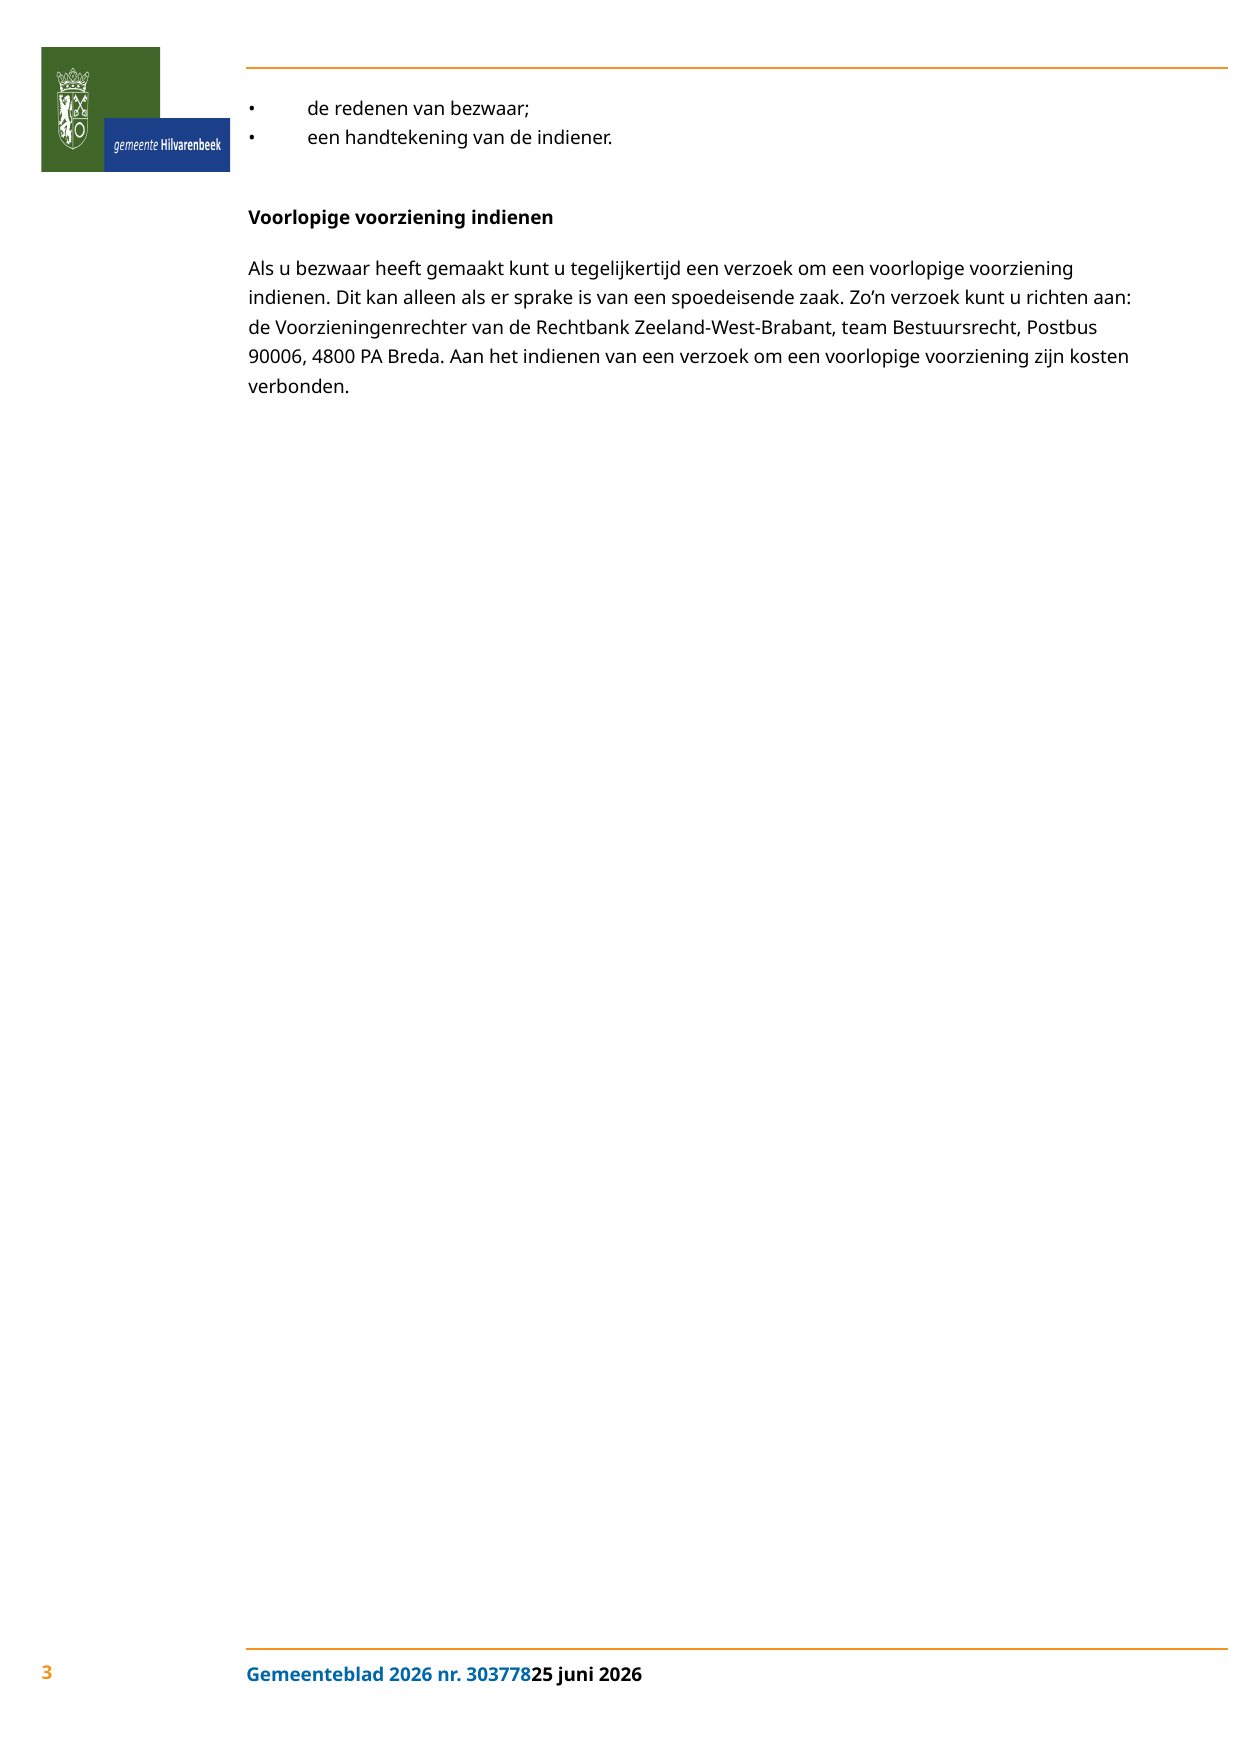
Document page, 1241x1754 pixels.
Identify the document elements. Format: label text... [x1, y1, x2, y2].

text Als u bezwaar heeft gemaakt kunt u tegelijkertijd een verzoek om een voorlopige voorziening indienen. Dit kan alleen als er sprake is van een spoedeisende zaak. Zo’n verzoek kunt u richten aan: de Voorzieningenrechter van de Rechtbank Zeeland-West-Brabant, team Bestuursrecht, Postbus 90006, 4800 PA Breda. Aan het indienen van een verzoek om een voorlopige voorziening zijn kosten verbonden. [248, 255, 1152, 399]
picture [41, 47, 231, 172]
list de redenen van bezwaar; [248, 95, 1152, 121]
list een handtekening van de indiener. [248, 124, 1152, 150]
text Voorlopige voorziening indienen [248, 204, 1152, 230]
